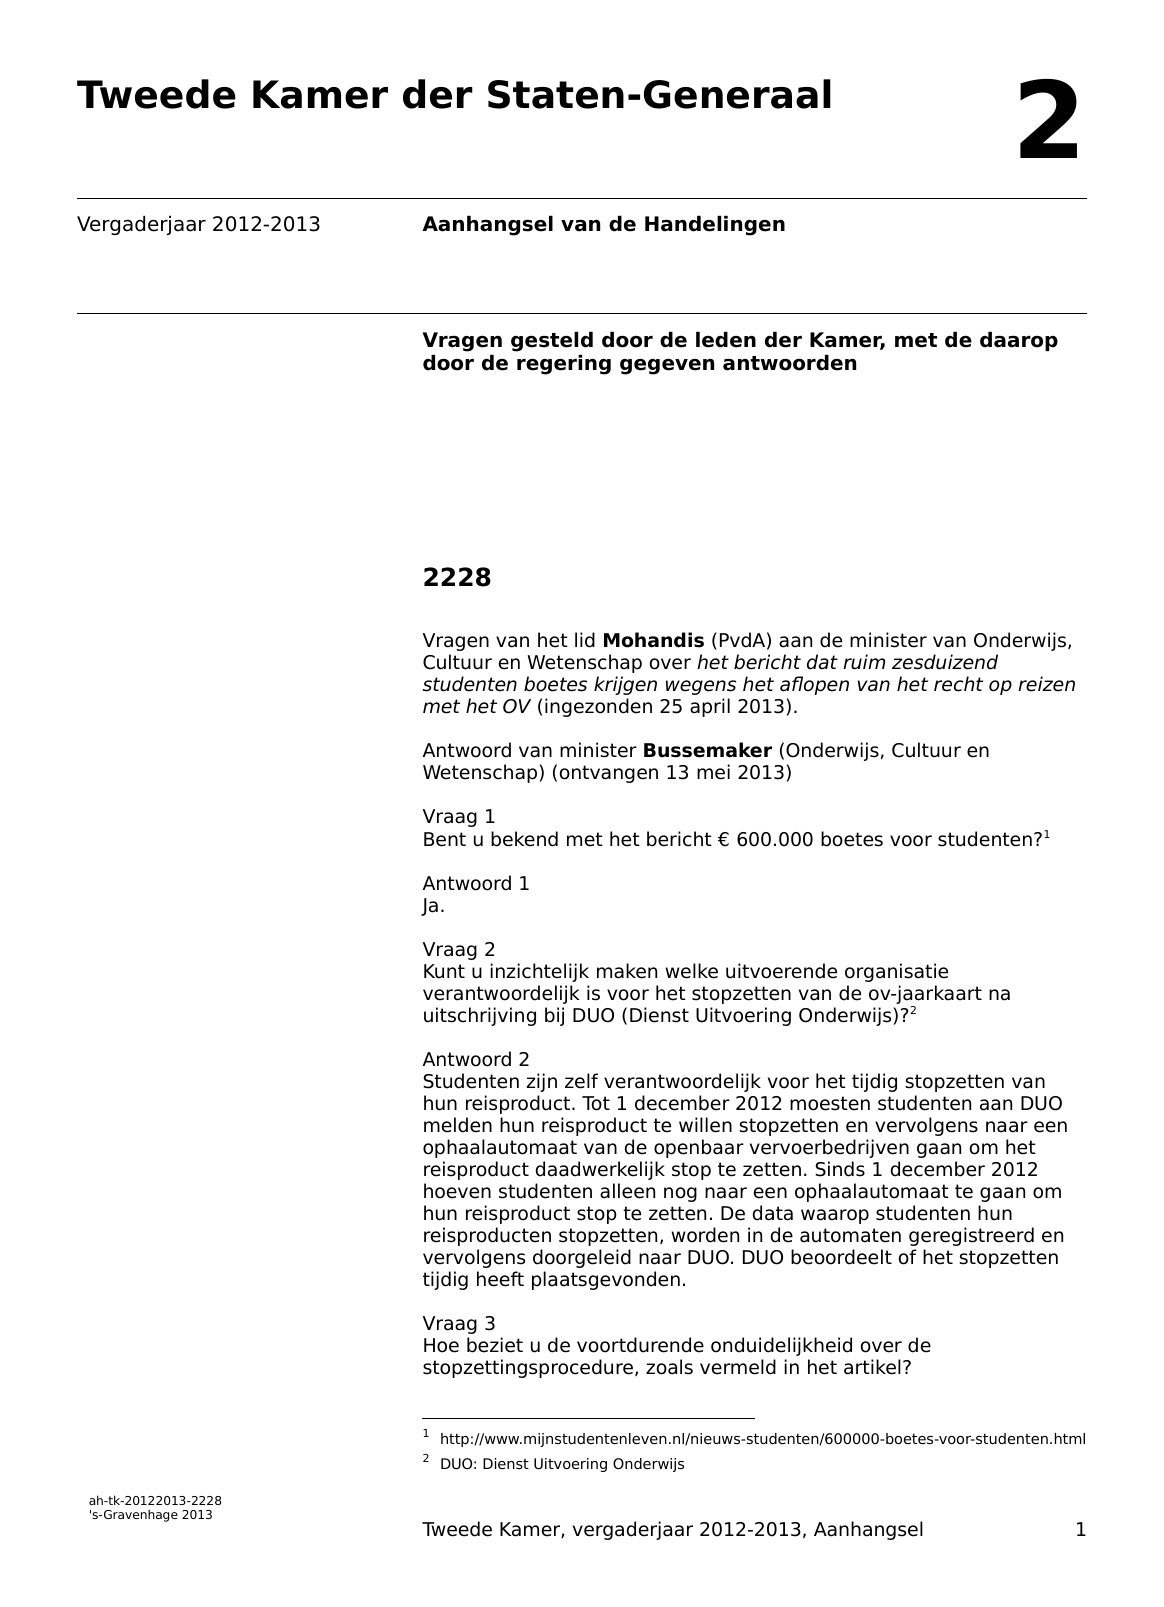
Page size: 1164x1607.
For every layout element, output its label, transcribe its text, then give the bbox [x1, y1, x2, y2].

text Vraag 3 [422, 1313, 1087, 1335]
table_cell Vragen gesteld door de leden der Kamer, met de daarop door de regering gegeven antwoorden [422, 314, 1087, 375]
text Antwoord van minister Bussemaker (Onderwijs, Cultuur en Wetenschap) (ontvangen 13 mei 2013) [422, 740, 1087, 784]
text 's-Gravenhage 2013 [88, 1508, 323, 1522]
table_cell [77, 314, 422, 375]
text Bent u bekend met het bericht € 600.000 boetes voor studenten? [422, 828, 1087, 850]
text Antwoord 2 [422, 1049, 1087, 1071]
text Antwoord 1 [422, 873, 1087, 894]
text DUO: Dienst Uitvoering Onderwijs [422, 1452, 1087, 1474]
table_header 2 [886, 59, 1087, 198]
table_cell Vergaderjaar 2012-2013 [77, 199, 422, 313]
text 2228 [422, 563, 1087, 592]
text Kunt u inzichtelijk maken welke uitvoerende organisatie verantwoordelijk is voor het stopzetten van de ov-jaarkaart na uitschrijving bij DUO (Dienst Uitvoering Onderwijs)? [422, 961, 1087, 1027]
text Hoe beziet u de voortdurende onduidelijkheid over de stopzettingsprocedure, zoals vermeld in het artikel? [422, 1335, 1087, 1379]
text Vraag 2 [422, 939, 1087, 961]
text http://www.mijnstudentenleven.nl/nieuws-studenten/600000-boetes-voor-studenten.html [422, 1427, 1087, 1449]
text ah-tk-20122013-2228 [88, 1494, 323, 1508]
text Studenten zijn zelf verantwoordelijk voor het tijdig stopzetten van hun reisproduct. Tot 1 december 2012 moesten studenten aan DUO melden hun reisproduct te willen stopzetten en vervolgens naar een ophaalautomaat van de openbaar vervoerbedrijven gaan om het reisproduct daadwerkelijk stop te zetten. Sinds 1 december 2012 hoeven studenten alleen nog naar een ophaalautomaat te gaan om hun reisproduct stop te zetten. De data waarop studenten hun reisproducten stopzetten, worden in de automaten geregistreerd en vervolgens doorgeleid naar DUO. DUO beoordeelt of het stopzetten tijdig heeft plaatsgevonden. [422, 1071, 1087, 1291]
table_header Tweede Kamer der Staten-Generaal [77, 59, 886, 198]
table_cell Aanhangsel van de Handelingen [422, 199, 1087, 313]
text Vraag 1 [422, 806, 1087, 828]
text Ja. [422, 894, 1087, 917]
text Vragen van het lid Mohandis (PvdA) aan de minister van Onderwijs, Cultuur en Wetenschap over het bericht dat ruim zesduizend studenten boetes krijgen wegens het aflopen van het recht op reizen met het OV (ingezonden 25 april 2013). [422, 630, 1087, 718]
